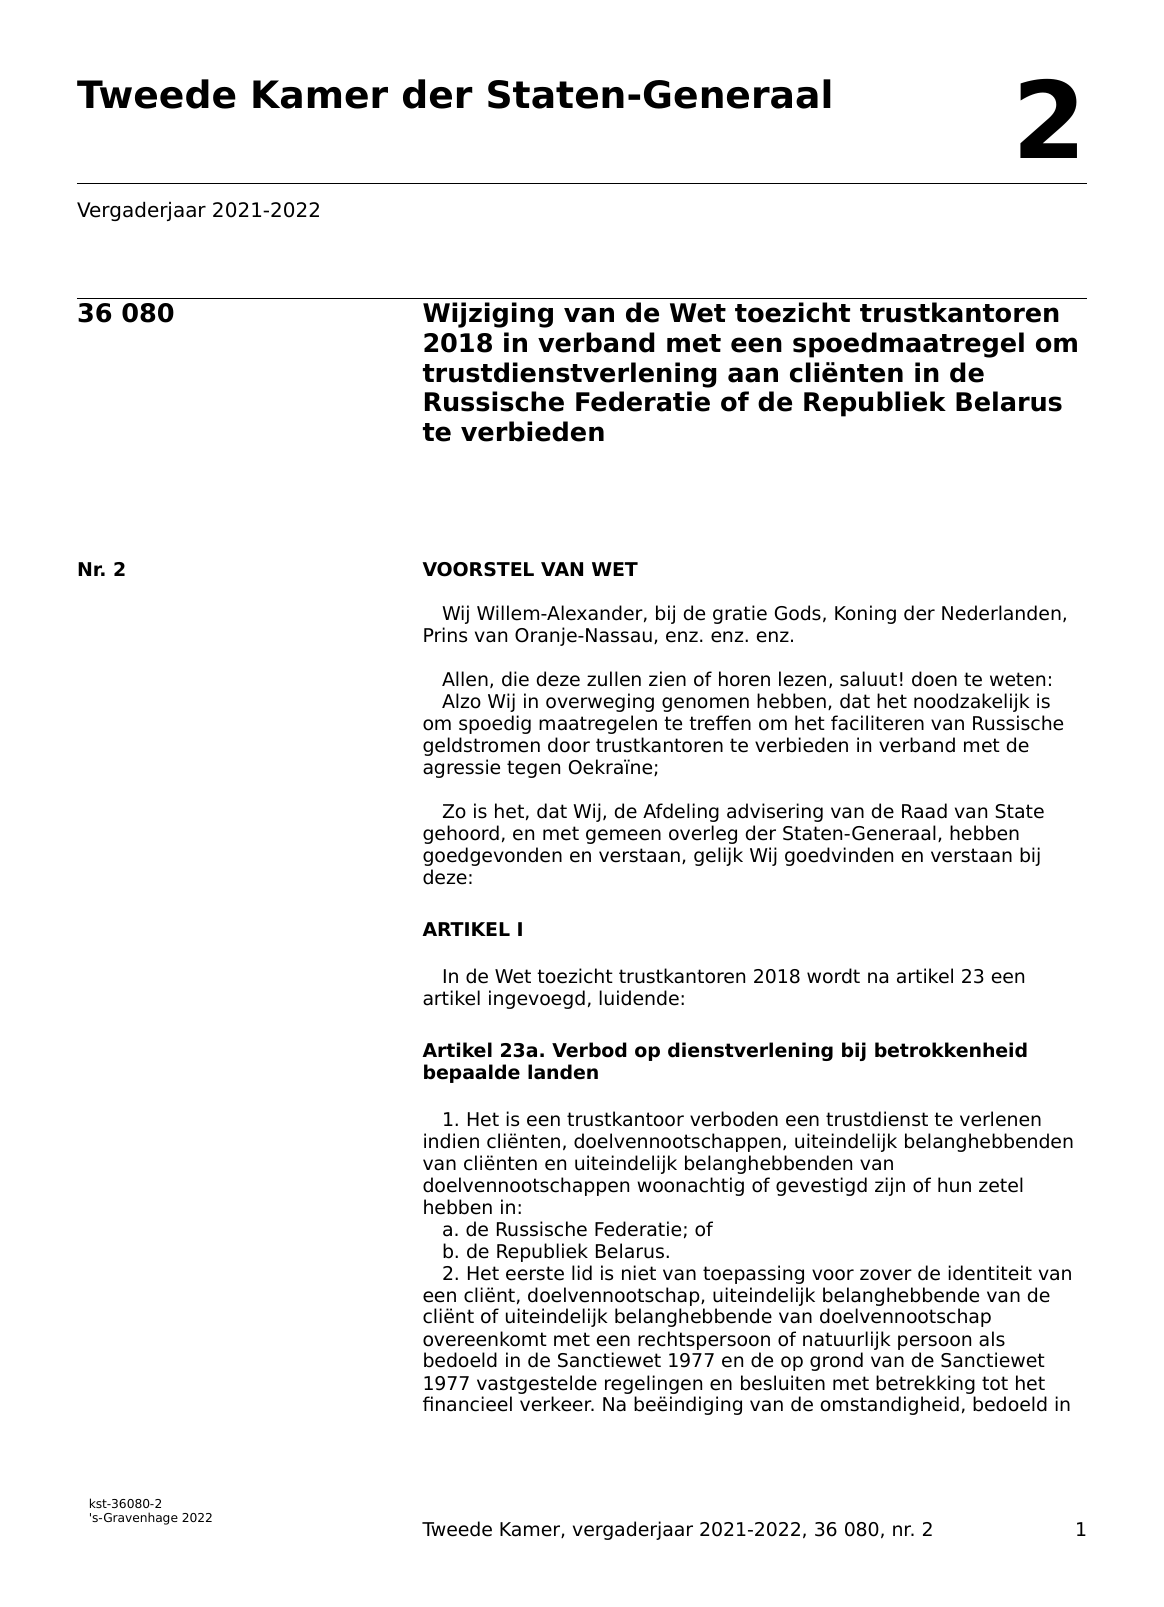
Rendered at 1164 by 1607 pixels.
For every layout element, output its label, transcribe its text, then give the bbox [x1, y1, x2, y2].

text Zo is het, dat Wij, de Afdeling advisering van de Raad van State gehoord, en met gemeen overleg der Staten-Generaal, hebben goedgevonden en verstaan, gelijk Wij goedvinden en verstaan bij deze: [422, 801, 1087, 889]
text In de Wet toezicht trustkantoren 2018 wordt na artikel 23 een artikel ingevoegd, luidende: [422, 966, 1087, 1010]
subtitle ARTIKEL I [422, 919, 1087, 941]
subtitle Nr. 2 VOORSTEL VAN WET [77, 558, 1087, 580]
text Alzo Wij in overweging genomen hebben, dat het noodzakelijk is om spoedig maatregelen te treffen om het faciliteren van Russische geldstromen door trustkantoren te verbieden in verband met de agressie tegen Oekraïne; [422, 691, 1087, 779]
table_header Tweede Kamer der Staten-Generaal [77, 59, 886, 183]
text 1. Het is een trustkantoor verboden een trustdienst te verlenen indien cliënten, doelvennootschappen, uiteindelijk belanghebbenden van cliënten en uiteindelijk belanghebbenden van doelvennootschappen woonachtig of gevestigd zijn of hun zetel hebben in: [422, 1109, 1087, 1218]
text kst-36080-2 [88, 1497, 323, 1511]
text 's-Gravenhage 2022 [88, 1511, 323, 1525]
subtitle 36 080 Wijziging van de Wet toezicht trustkantoren 2018 in verband met een spoedmaatregel om trustdienstverlening aan cliënten in de Russische Federatie of de Republiek Belarus te verbieden [77, 299, 1087, 447]
text a. de Russische Federatie; of [422, 1218, 1087, 1241]
text Wij Willem-Alexander, bij de gratie Gods, Koning der Nederlanden, Prins van Oranje-Nassau, enz. enz. enz. [422, 603, 1087, 647]
subtitle Artikel 23a. Verbod op dienstverlening bij betrokkenheid bepaalde landen [422, 1040, 1087, 1084]
table_cell Vergaderjaar 2021-2022 [77, 184, 1087, 298]
text 2. Het eerste lid is niet van toepassing voor zover de identiteit van een cliënt, doelvennootschap, uiteindelijk belanghebbende van de cliënt of uiteindelijk belanghebbende van doelvennootschap overeenkomt met een rechtspersoon of natuurlijk persoon als bedoeld in de Sanctiewet 1977 en de op grond van de Sanctiewet 1977 vastgestelde regelingen en besluiten met betrekking tot het financieel verkeer. Na beëindiging van de omstandigheid, bedoeld in [422, 1262, 1087, 1416]
table_header 2 [886, 59, 1087, 183]
text Allen, die deze zullen zien of horen lezen, saluut! doen te weten: [422, 669, 1087, 691]
text b. de Republiek Belarus. [422, 1241, 1087, 1262]
